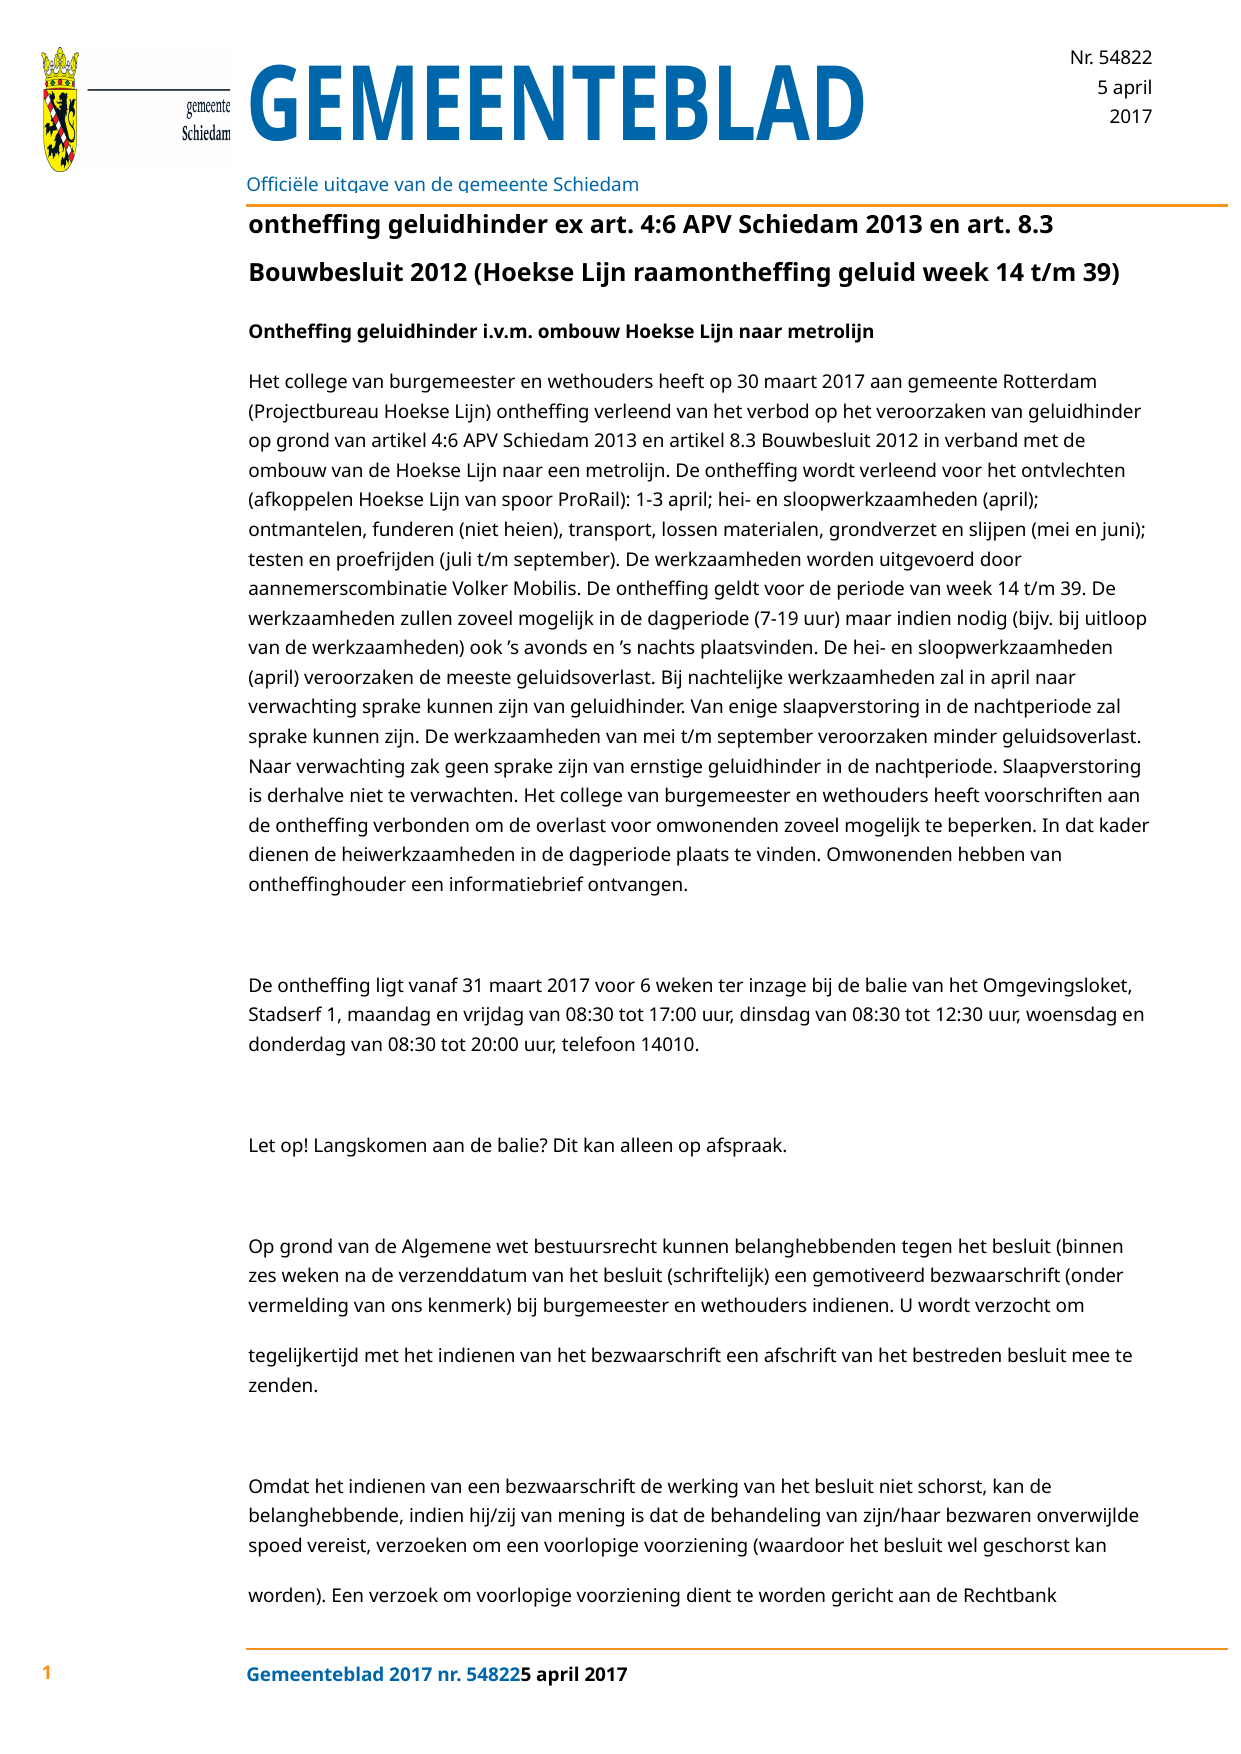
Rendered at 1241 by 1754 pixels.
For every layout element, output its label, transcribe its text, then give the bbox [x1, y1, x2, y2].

text De ontheffing ligt vanaf 31 maart 2017 voor 6 weken ter inzage bij de balie van het Omgevingsloket, Stadserf 1, maandag en vrijdag van 08:30 tot 17:00 uur, dinsdag van 08:30 tot 12:30 uur, woensdag en donderdag van 08:30 tot 20:00 uur, telefoon 14010. [248, 972, 1152, 1057]
picture [41, 47, 231, 172]
text Het college van burgemeester en wethouders heeft op 30 maart 2017 aan gemeente Rotterdam (Projectbureau Hoekse Lijn) ontheffing verleend van het verbod op het veroorzaken van geluidhinder op grond van artikel 4:6 APV Schiedam 2013 en artikel 8.3 Bouwbesluit 2012 in verband met de ombouw van de Hoekse Lijn naar een metrolijn. De ontheffing wordt verleend voor het ontvlechten (afkoppelen Hoekse Lijn van spoor ProRail): 1-3 april; hei- en sloopwerkzaamheden (april); ontmantelen, funderen (niet heien), transport, lossen materialen, grondverzet en slijpen (mei en juni); testen en proefrijden (juli t/m september). De werkzaamheden worden uitgevoerd door aannemerscombinatie Volker Mobilis. De ontheffing geldt voor de periode van week 14 t/m 39. De werkzaamheden zullen zoveel mogelijk in de dagperiode (7-19 uur) maar indien nodig (bijv. bij uitloop van de werkzaamheden) ook ’s avonds en ’s nachts plaatsvinden. De hei- en sloopwerkzaamheden (april) veroorzaken de meeste geluidsoverlast. Bij nachtelijke werkzaamheden zal in april naar verwachting sprake kunnen zijn van geluidhinder. Van enige slaapverstoring in de nachtperiode zal sprake kunnen zijn. De werkzaamheden van mei t/m september veroorzaken minder geluidsoverlast. Naar verwachting zak geen sprake zijn van ernstige geluidhinder in de nachtperiode. Slaapverstoring is derhalve niet te verwachten. Het college van burgemeester en wethouders heeft voorschriften aan de ontheffing verbonden om de overlast voor omwonenden zoveel mogelijk te beperken. In dat kader dienen de heiwerkzaamheden in de dagperiode plaats te vinden. Omwonenden hebben van ontheffinghouder een informatiebrief ontvangen. [248, 368, 1152, 897]
text ontheffing geluidhinder ex art. 4:6 APV Schiedam 2013 en art. 8.3 Bouwbesluit 2012 (Hoekse Lijn raamontheffing geluid week 14 t/m 39) [248, 207, 1152, 288]
text Ontheffing geluidhinder i.v.m. ombouw Hoekse Lijn naar metrolijn [248, 318, 1152, 344]
text Let op! Langskomen aan de balie? Dit kan alleen op afspraak. [248, 1132, 1152, 1158]
text Op grond van de Algemene wet bestuursrecht kunnen belanghebbenden tegen het besluit (binnen zes weken na de verzenddatum van het besluit (schriftelijk) een gemotiveerd bezwaarschrift (onder vermelding van ons kenmerk) bij burgemeester en wethouders indienen. U wordt verzocht om [248, 1233, 1152, 1318]
text worden). Een verzoek om voorlopige voorziening dient te worden gericht aan de Rechtbank [248, 1582, 1152, 1608]
text tegelijkertijd met het indienen van het bezwaarschrift een afschrift van het bestreden besluit mee te zenden. [248, 1342, 1152, 1398]
text Omdat het indienen van een bezwaarschrift de werking van het besluit niet schorst, kan de belanghebbende, indien hij/zij van mening is dat de behandeling van zijn/haar bezwaren onverwijlde spoed vereist, verzoeken om een voorlopige voorziening (waardoor het besluit wel geschorst kan [248, 1473, 1152, 1558]
